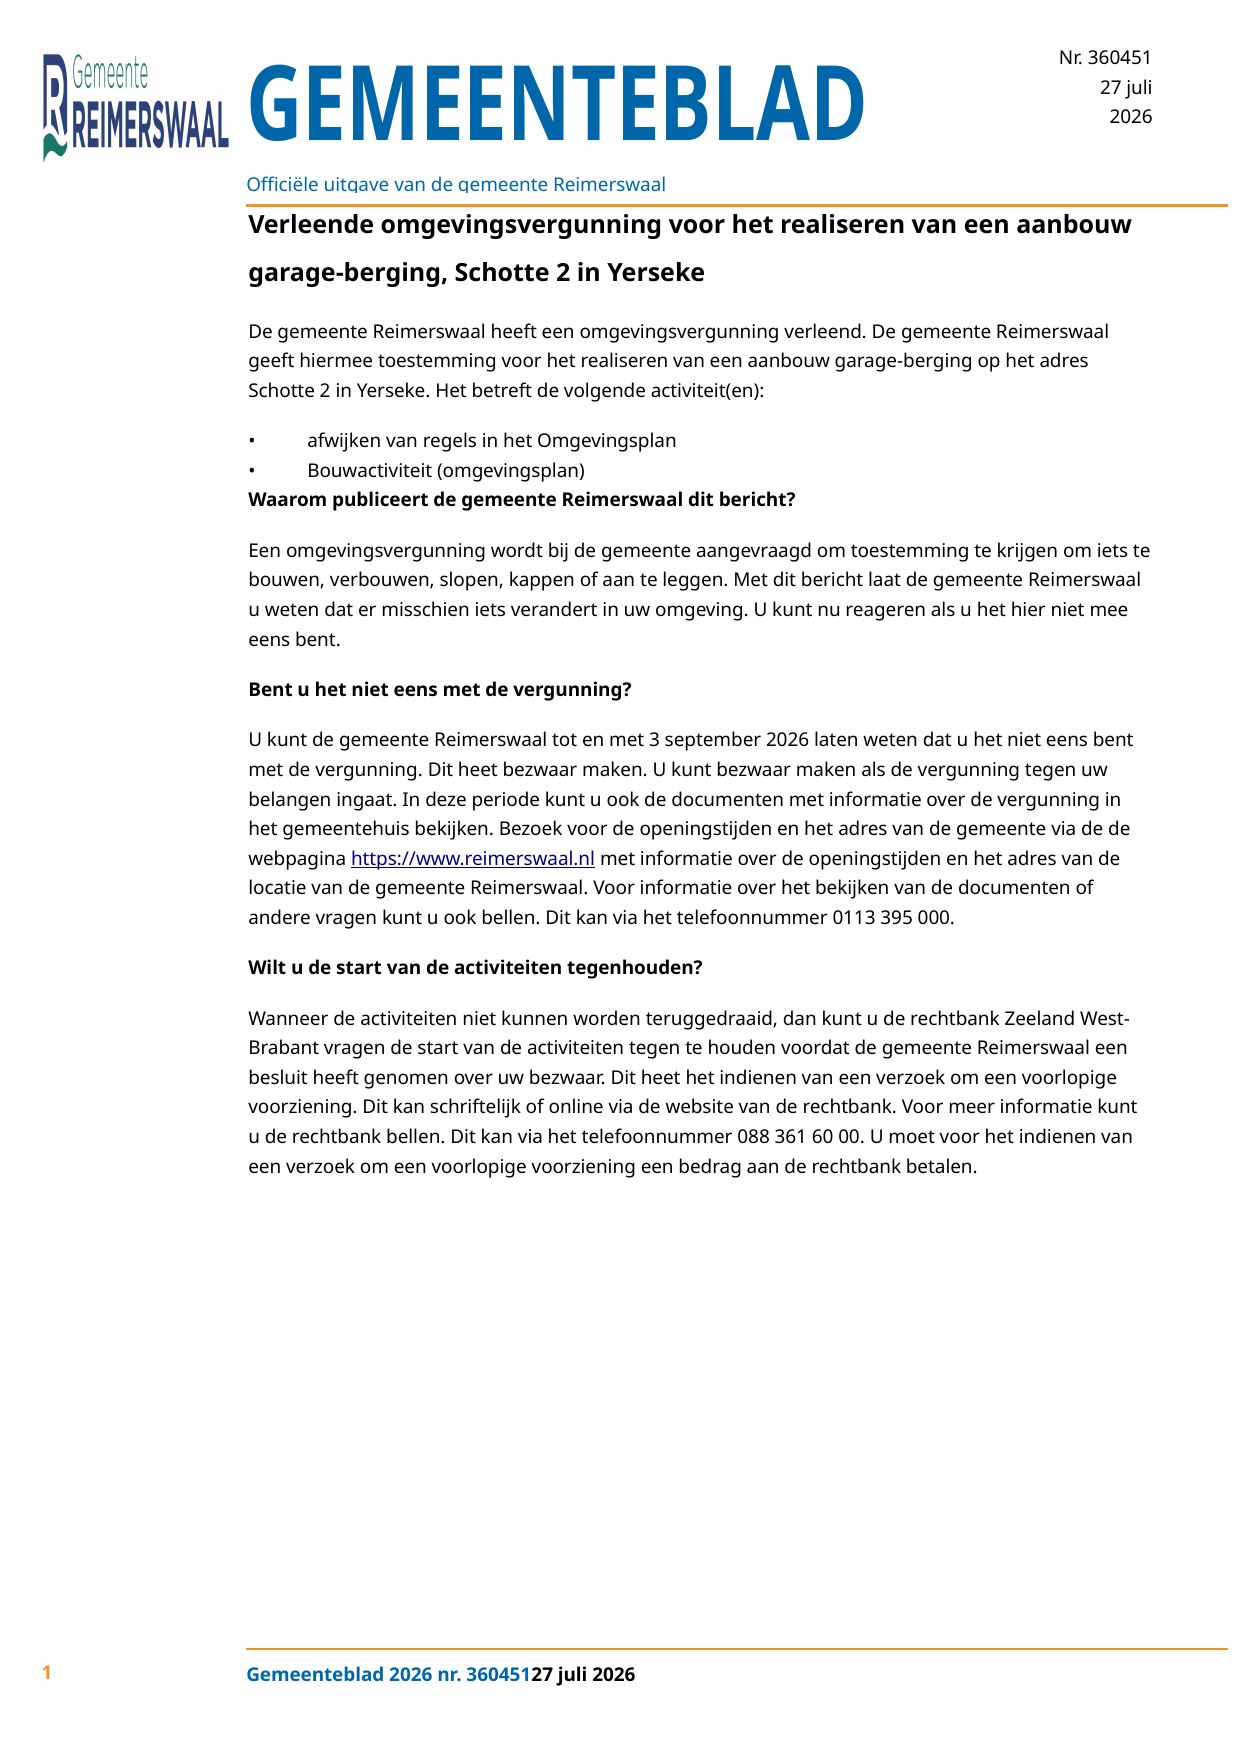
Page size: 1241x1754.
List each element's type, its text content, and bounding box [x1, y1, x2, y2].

text Wilt u de start van de activiteiten tegenhouden? [248, 954, 1152, 980]
picture [41, 47, 231, 172]
text De gemeente Reimerswaal heeft een omgevingsvergunning verleend. De gemeente Reimerswaal geeft hiermee toestemming voor het realiseren van een aanbouw garage-berging op het adres Schotte 2 in Yerseke. Het betreft de volgende activiteit(en): [248, 318, 1152, 403]
list afwijken van regels in het Omgevingsplan [248, 427, 1152, 453]
text Waarom publiceert de gemeente Reimerswaal dit bericht? [248, 487, 1152, 512]
text Verleende omgevingsvergunning voor het realiseren van een aanbouw garage-berging, Schotte 2 in Yerseke [248, 207, 1152, 288]
text Wanneer de activiteiten niet kunnen worden teruggedraaid, dan kunt u de rechtbank Zeeland West-Brabant vragen de start van de activiteiten tegen te houden voordat de gemeente Reimerswaal een besluit heeft genomen over uw bezwaar. Dit heet het indienen van een verzoek om een voorlopige voorziening. Dit kan schriftelijk of online via de website van de rechtbank. Voor meer informatie kunt u de rechtbank bellen. Dit kan via het telefoonnummer 088 361 60 00. U moet voor het indienen van een verzoek om een voorlopige voorziening een bedrag aan de rechtbank betalen. [248, 1005, 1152, 1179]
list Bouwactiviteit (omgevingsplan) [248, 457, 1152, 483]
text U kunt de gemeente Reimerswaal tot en met 3 september 2026 laten weten dat u het niet eens bent met de vergunning. Dit heet bezwaar maken. U kunt bezwaar maken als de vergunning tegen uw belangen ingaat. In deze periode kunt u ook de documenten met informatie over de vergunning in het gemeentehuis bekijken. Bezoek voor de openingstijden en het adres van de gemeente via de de webpagina https://www.reimerswaal.nl met informatie over de openingstijden en het adres van de locatie van de gemeente Reimerswaal. Voor informatie over het bekijken van de documenten of andere vragen kunt u ook bellen. Dit kan via het telefoonnummer 0113 395 000. [248, 727, 1152, 930]
text Bent u het niet eens met de vergunning? [248, 676, 1152, 702]
text Een omgevingsvergunning wordt bij de gemeente aangevraagd om toestemming te krijgen om iets te bouwen, verbouwen, slopen, kappen of aan te leggen. Met dit bericht laat de gemeente Reimerswaal u weten dat er misschien iets verandert in uw omgeving. U kunt nu reageren als u het hier niet mee eens bent. [248, 537, 1152, 652]
